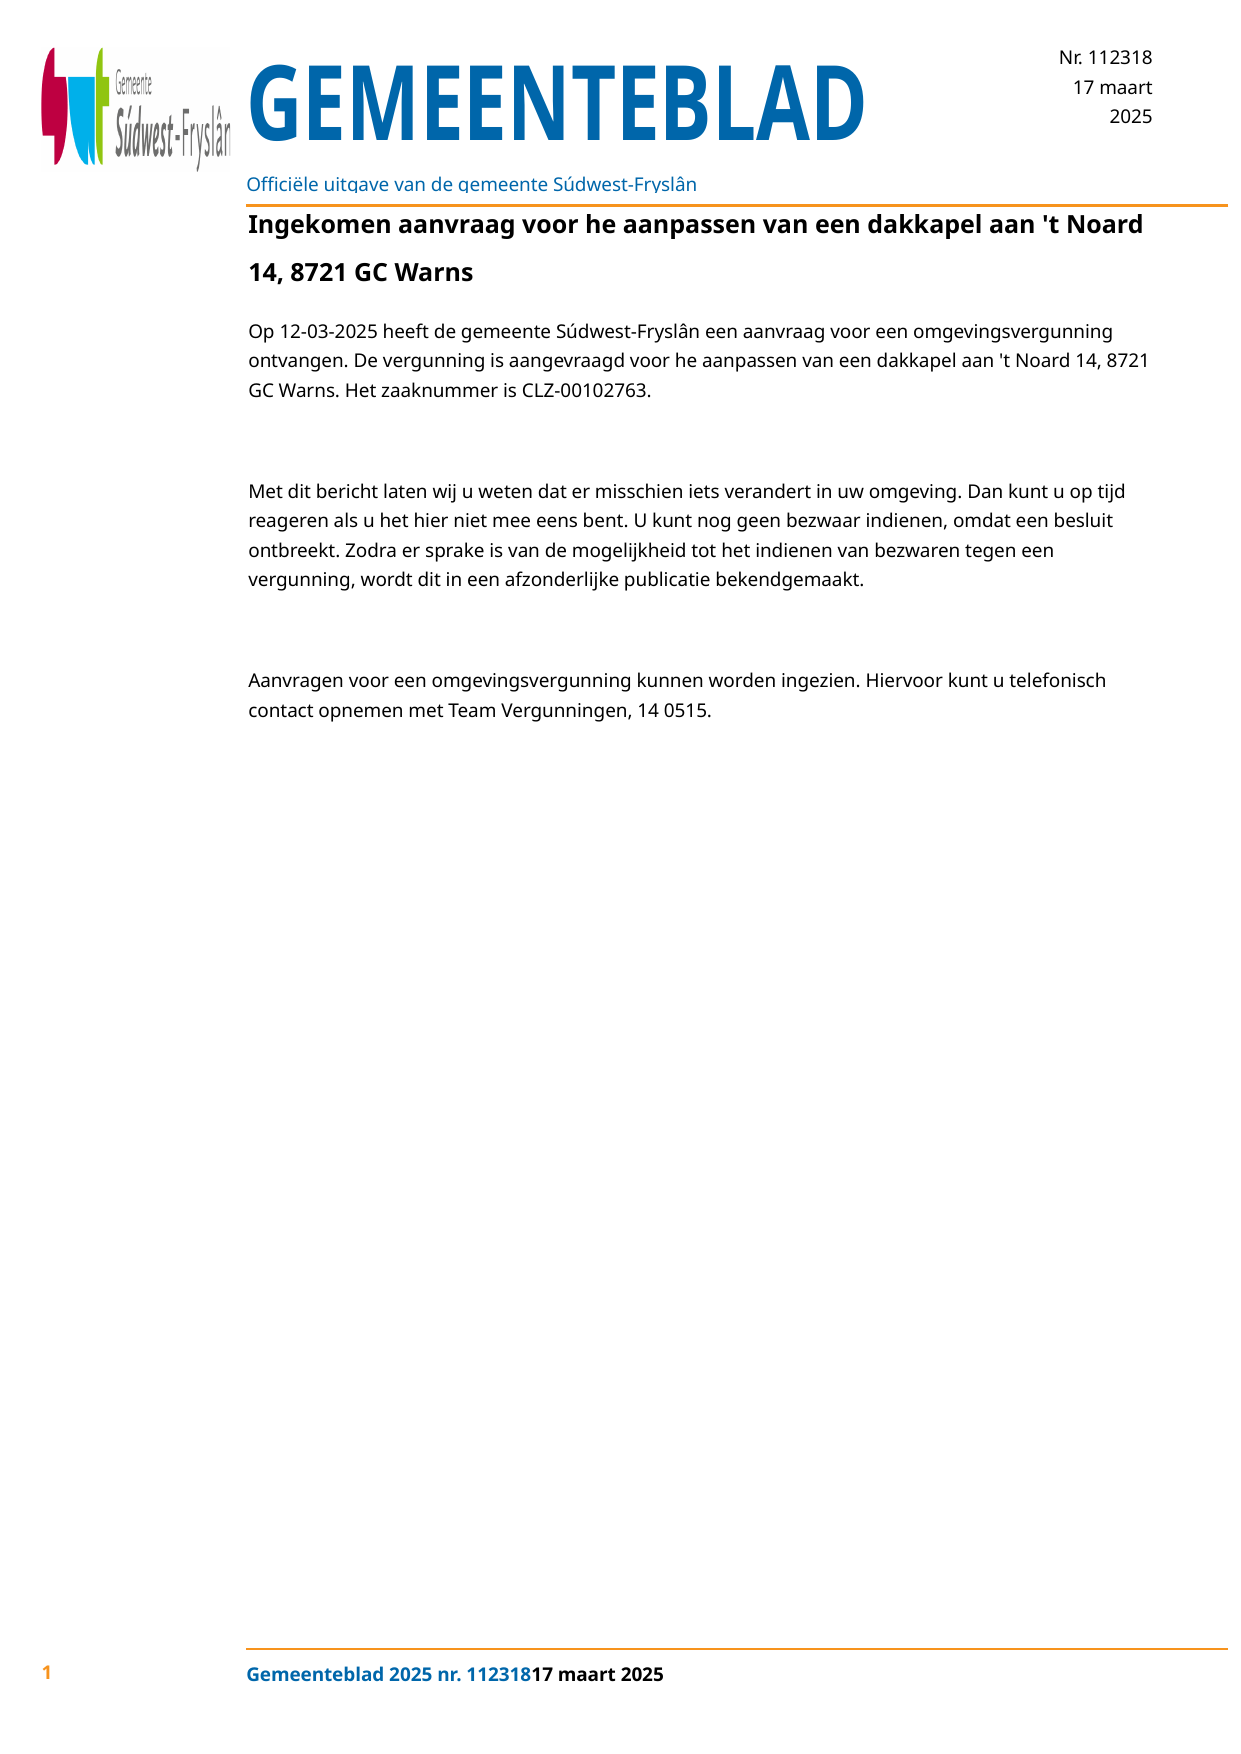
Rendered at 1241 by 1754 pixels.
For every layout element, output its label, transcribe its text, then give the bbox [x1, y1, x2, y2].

text Met dit bericht laten wij u weten dat er misschien iets verandert in uw omgeving. Dan kunt u op tijd reageren als u het hier niet mee eens bent. U kunt nog geen bezwaar indienen, omdat een besluit ontbreekt. Zodra er sprake is van de mogelijkheid tot het indienen van bezwaren tegen een vergunning, wordt dit in een afzonderlijke publicatie bekendgemaakt. [248, 478, 1152, 592]
text Ingekomen aanvraag voor he aanpassen van een dakkapel aan 't Noard 14, 8721 GC Warns [248, 207, 1152, 288]
text Aanvragen voor een omgevingsvergunning kunnen worden ingezien. Hiervoor kunt u telefonisch contact opnemen met Team Vergunningen, 14 0515. [248, 667, 1152, 723]
picture [41, 47, 231, 172]
text Op 12-03-2025 heeft de gemeente Súdwest-Fryslân een aanvraag voor een omgevingsvergunning ontvangen. De vergunning is aangevraagd voor he aanpassen van een dakkapel aan 't Noard 14, 8721 GC Warns. Het zaaknummer is CLZ-00102763. [248, 318, 1152, 403]
